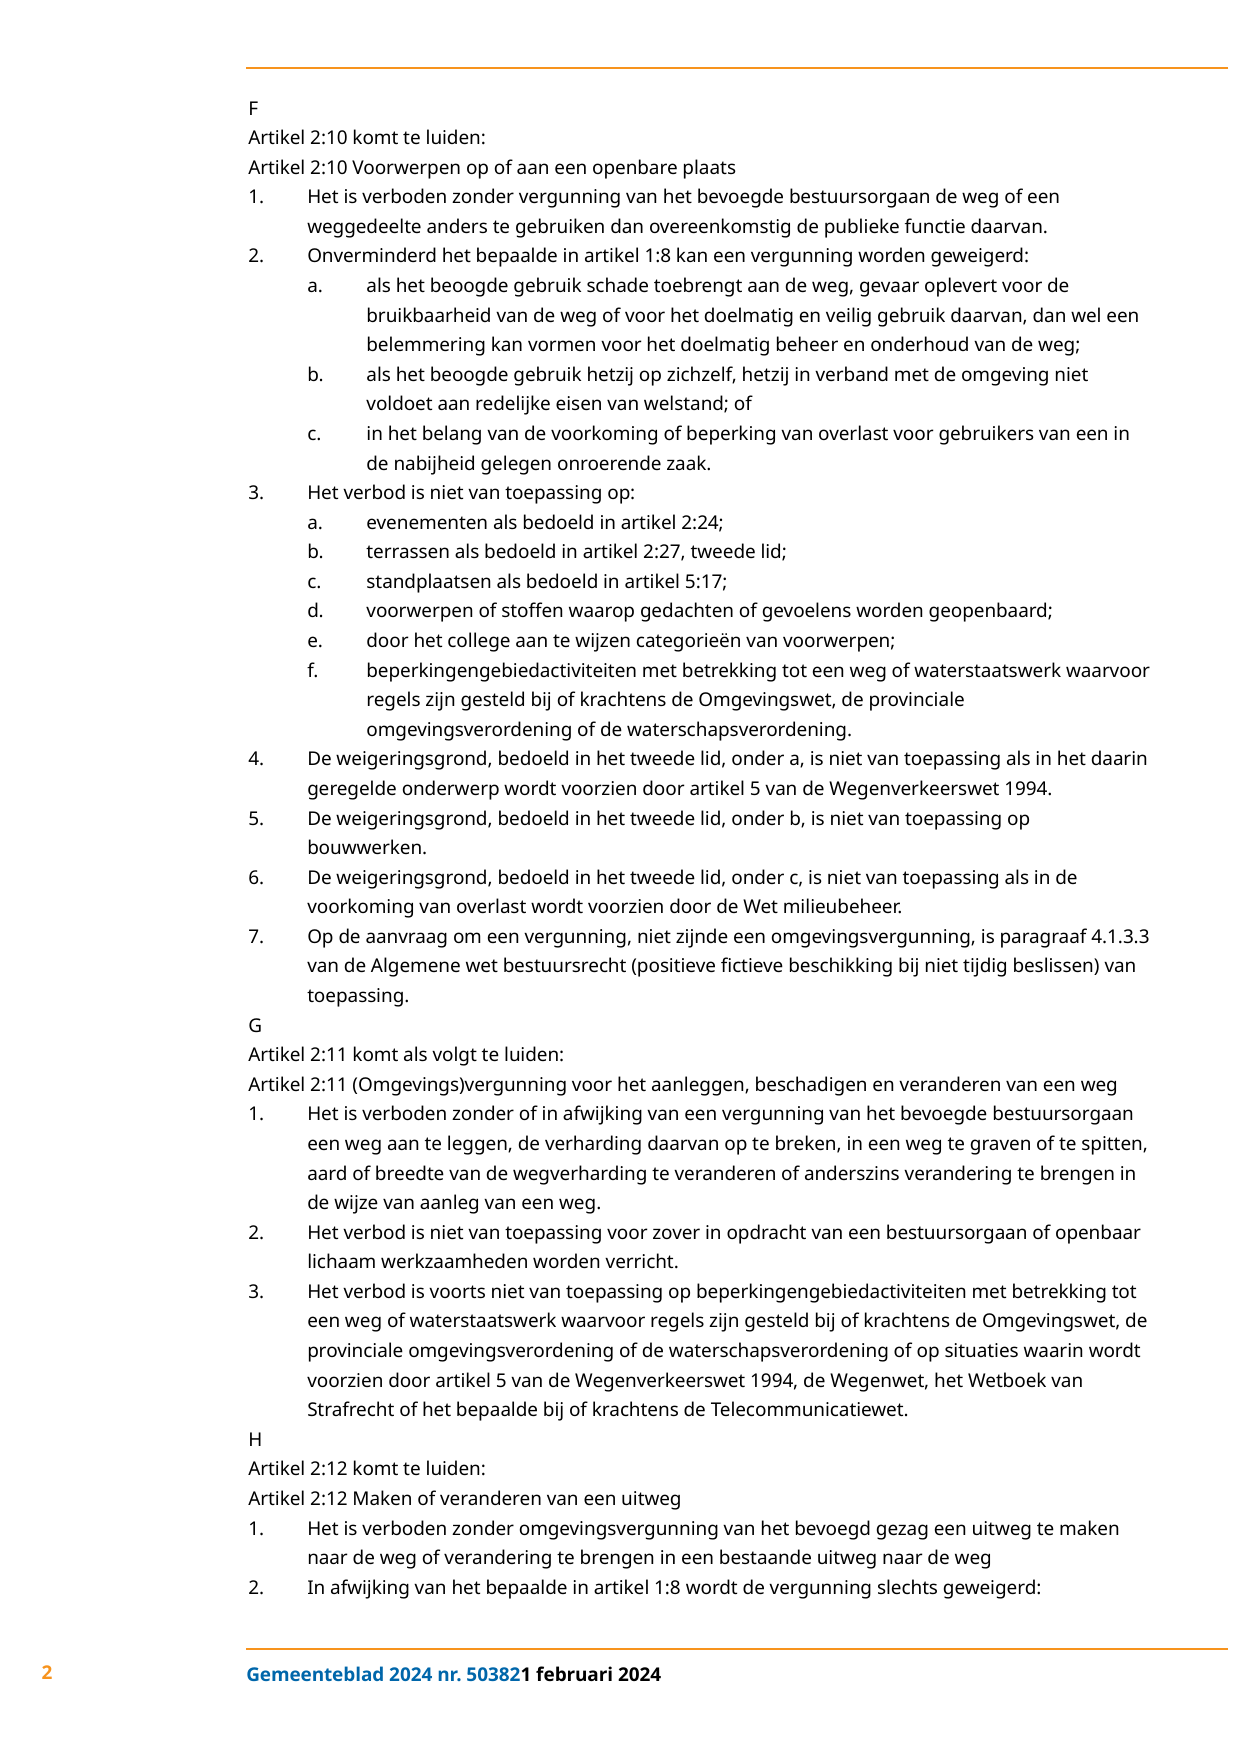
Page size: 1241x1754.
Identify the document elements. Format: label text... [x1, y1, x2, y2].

list standplaatsen als bedoeld in artikel 5:17; [307, 568, 1152, 594]
text Artikel 2:10 Voorwerpen op of aan een openbare plaats [248, 154, 1152, 180]
list De weigeringsgrond, bedoeld in het tweede lid, onder b, is niet van toepassing op bouwwerken. [248, 805, 1152, 860]
text F [248, 95, 1152, 121]
text H [248, 1426, 1152, 1452]
list Het verbod is niet van toepassing op: [248, 479, 1152, 505]
list De weigeringsgrond, bedoeld in het tweede lid, onder a, is niet van toepassing als in het daarin geregelde onderwerp wordt voorzien door artikel 5 van de Wegenverkeerswet 1994. [248, 746, 1152, 801]
text Artikel 2:10 komt te luiden: [248, 124, 1152, 150]
text Artikel 2:11 komt als volgt te luiden: [248, 1041, 1152, 1067]
picture [41, 47, 231, 172]
text Artikel 2:12 komt te luiden: [248, 1456, 1152, 1481]
text Artikel 2:11 (Omgevings)vergunning voor het aanleggen, beschadigen en veranderen van een weg [248, 1071, 1152, 1097]
list Op de aanvraag om een vergunning, niet zijnde een omgevingsvergunning, is paragraaf 4.1.3.3 van de Algemene wet bestuursrecht (positieve fictieve beschikking bij niet tijdig beslissen) van toepassing. [248, 923, 1152, 1008]
list in het belang van de voorkoming of beperking van overlast voor gebruikers van een in de nabijheid gelegen onroerende zaak. [307, 420, 1152, 476]
list Het is verboden zonder vergunning van het bevoegde bestuursorgaan de weg of een weggedeelte anders te gebruiken dan overeenkomstig de publieke functie daarvan. [248, 183, 1152, 239]
list Het is verboden zonder omgevingsvergunning van het bevoegd gezag een uitweg te maken naar de weg of verandering te brengen in een bestaande uitweg naar de weg [248, 1515, 1152, 1570]
text Artikel 2:12 Maken of veranderen van een uitweg [248, 1485, 1152, 1511]
list In afwijking van het bepaalde in artikel 1:8 wordt de vergunning slechts geweigerd: [248, 1574, 1152, 1600]
list als het beoogde gebruik schade toebrengt aan de weg, gevaar oplevert voor de bruikbaarheid van de weg of voor het doelmatig en veilig gebruik daarvan, dan wel een belemmering kan vormen voor het doelmatig beheer en onderhoud van de weg; [307, 272, 1152, 357]
list De weigeringsgrond, bedoeld in het tweede lid, onder c, is niet van toepassing als in de voorkoming van overlast wordt voorzien door de Wet milieubeheer. [248, 864, 1152, 919]
list Het is verboden zonder of in afwijking van een vergunning van het bevoegde bestuursorgaan een weg aan te leggen, de verharding daarvan op te breken, in een weg te graven of te spitten, aard of breedte van de wegverharding te veranderen of anderszins verandering te brengen in de wijze van aanleg van een weg. [248, 1101, 1152, 1215]
list als het beoogde gebruik hetzij op zichzelf, hetzij in verband met de omgeving niet voldoet aan redelijke eisen van welstand; of [307, 361, 1152, 416]
list voorwerpen of stoffen waarop gedachten of gevoelens worden geopenbaard; [307, 598, 1152, 623]
list Het verbod is voorts niet van toepassing op beperkingengebiedactiviteiten met betrekking tot een weg of waterstaatswerk waarvoor regels zijn gesteld bij of krachtens de Omgevingswet, de provinciale omgevingsverordening of de waterschapsverordening of op situaties waarin wordt voorzien door artikel 5 van de Wegenverkeerswet 1994, de Wegenwet, het Wetboek van Strafrecht of het bepaalde bij of krachtens de Telecommunicatiewet. [248, 1278, 1152, 1422]
list Het verbod is niet van toepassing voor zover in opdracht van een bestuursorgaan of openbaar lichaam werkzaamheden worden verricht. [248, 1219, 1152, 1274]
list evenementen als bedoeld in artikel 2:24; [307, 509, 1152, 535]
list terrassen als bedoeld in artikel 2:27, tweede lid; [307, 538, 1152, 564]
list beperkingengebiedactiviteiten met betrekking tot een weg of waterstaatswerk waarvoor regels zijn gesteld bij of krachtens de Omgevingswet, de provinciale omgevingsverordening of de waterschapsverordening. [307, 657, 1152, 742]
list door het college aan te wijzen categorieën van voorwerpen; [307, 627, 1152, 653]
text G [248, 1012, 1152, 1038]
list Onverminderd het bepaalde in artikel 1:8 kan een vergunning worden geweigerd: [248, 243, 1152, 268]
